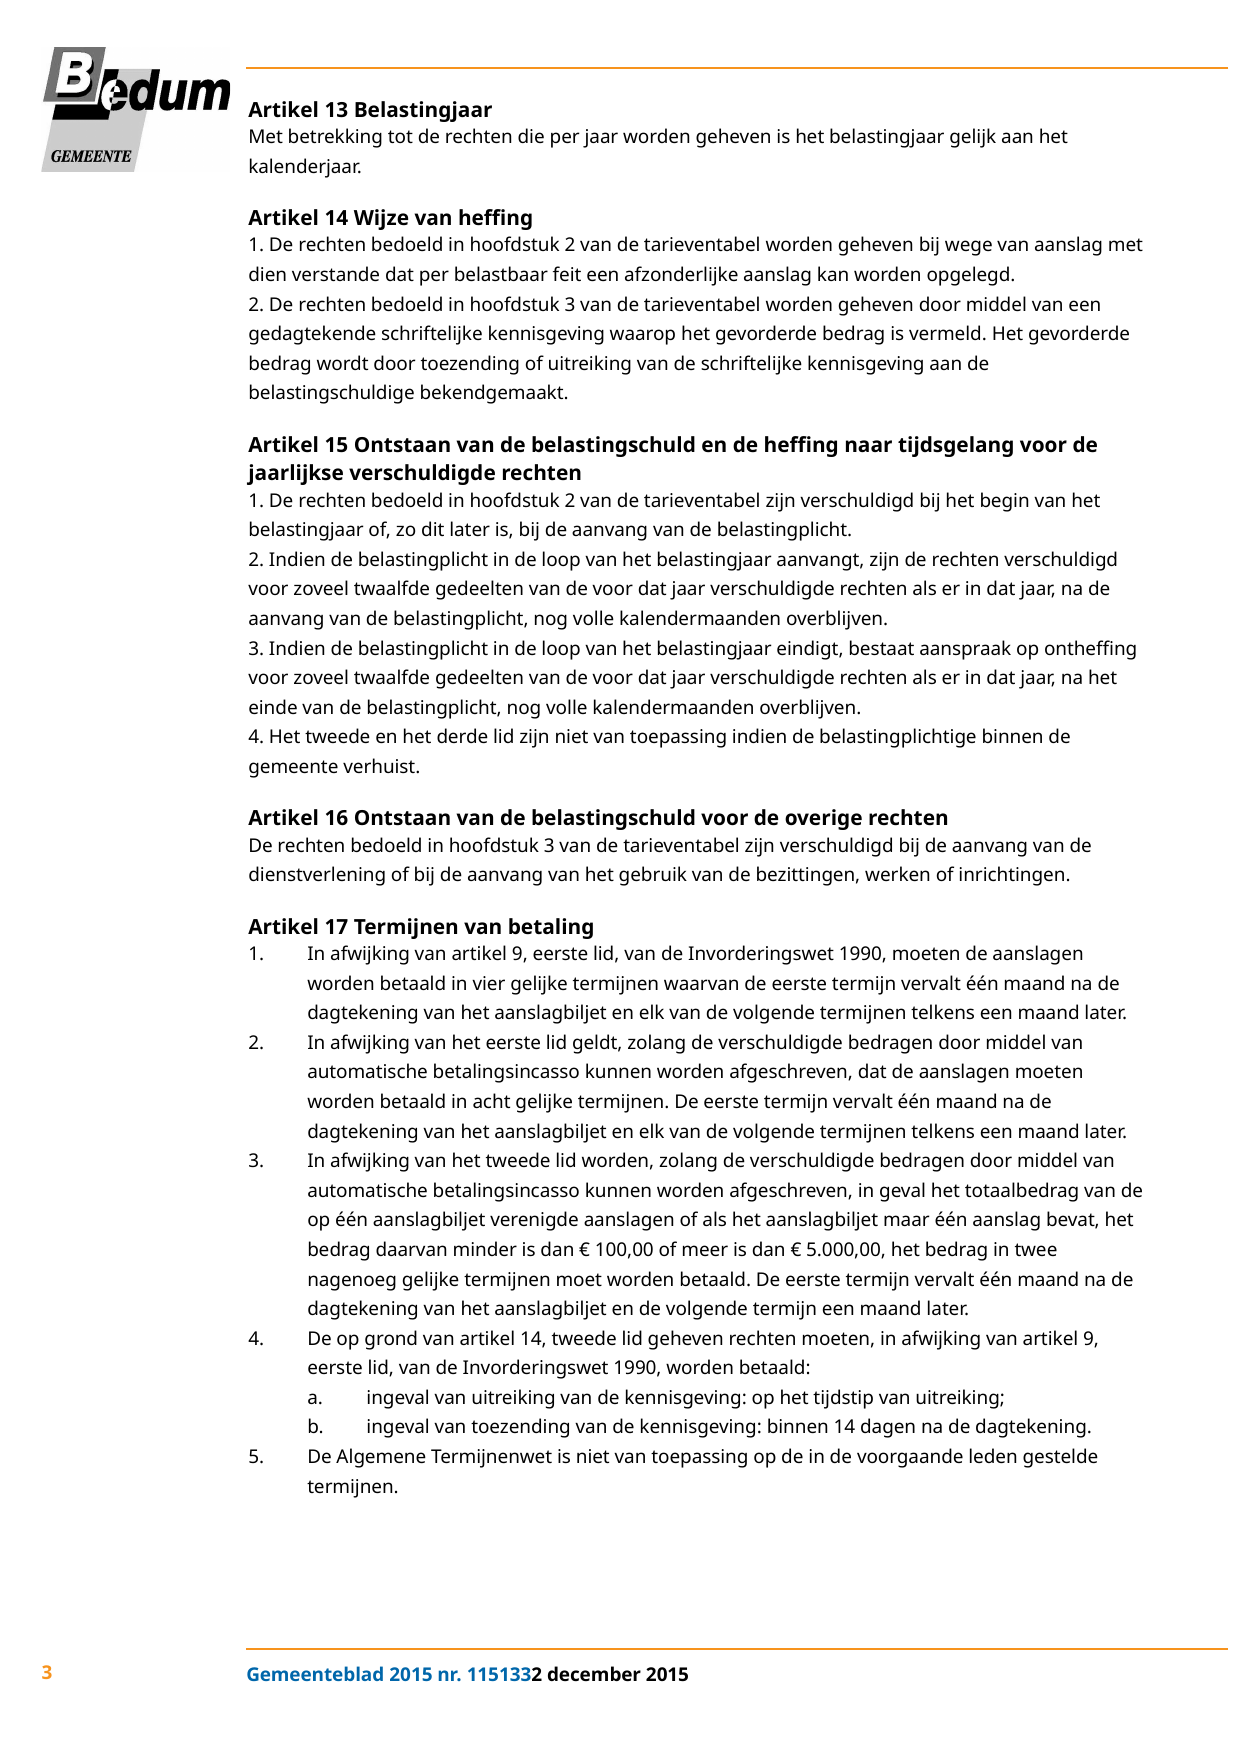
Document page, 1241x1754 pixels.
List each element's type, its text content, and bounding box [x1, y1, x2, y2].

text 1. De rechten bedoeld in hoofdstuk 2 van de tarieventabel zijn verschuldigd bij het begin van het belastingjaar of, zo dit later is, bij de aanvang van de belastingplicht. [248, 487, 1152, 542]
list De op grond van artikel 14, tweede lid geheven rechten moeten, in afwijking van artikel 9, eerste lid, van de Invorderingswet 1990, worden betaald: [248, 1325, 1152, 1380]
text Artikel 14 Wijze van heffing [248, 203, 1152, 232]
text 4. Het tweede en het derde lid zijn niet van toepassing indien de belastingplichtige binnen de gemeente verhuist. [248, 723, 1152, 779]
text 2. De rechten bedoeld in hoofdstuk 3 van de tarieventabel worden geheven door middel van een gedagtekende schriftelijke kennisgeving waarop het gevorderde bedrag is vermeld. Het gevorderde bedrag wordt door toezending of uitreiking van de schriftelijke kennisgeving aan de belastingschuldige bekendgemaakt. [248, 291, 1152, 405]
text Met betrekking tot de rechten die per jaar worden geheven is het belastingjaar gelijk aan het kalenderjaar. [248, 123, 1152, 178]
text Artikel 16 Ontstaan van de belastingschuld voor de overige rechten [248, 803, 1152, 832]
list ingeval van toezending van de kennisgeving: binnen 14 dagen na de dagtekening. [307, 1414, 1152, 1439]
list In afwijking van artikel 9, eerste lid, van de Invorderingswet 1990, moeten de aanslagen worden betaald in vier gelijke termijnen waarvan de eerste termijn vervalt één maand na de dagtekening van het aanslagbiljet en elk van de volgende termijnen telkens een maand later. [248, 940, 1152, 1025]
text Artikel 15 Ontstaan van de belastingschuld en de heffing naar tijdsgelang voor de jaarlijkse verschuldigde rechten [248, 430, 1152, 487]
text 3. Indien de belastingplicht in de loop van het belastingjaar eindigt, bestaat aanspraak op ontheffing voor zoveel twaalfde gedeelten van de voor dat jaar verschuldigde rechten als er in dat jaar, na het einde van de belastingplicht, nog volle kalendermaanden overblijven. [248, 635, 1152, 720]
text Artikel 17 Termijnen van betaling [248, 912, 1152, 940]
text Artikel 13 Belastingjaar [248, 95, 1152, 123]
list In afwijking van het eerste lid geldt, zolang de verschuldigde bedragen door middel van automatische betalingsincasso kunnen worden afgeschreven, dat de aanslagen moeten worden betaald in acht gelijke termijnen. De eerste termijn vervalt één maand na de dagtekening van het aanslagbiljet en elk van de volgende termijnen telkens een maand later. [248, 1029, 1152, 1144]
list De Algemene Termijnenwet is niet van toepassing op de in de voorgaande leden gestelde termijnen. [248, 1443, 1152, 1499]
picture [41, 47, 231, 172]
text De rechten bedoeld in hoofdstuk 3 van de tarieventabel zijn verschuldigd bij de aanvang van de dienstverlening of bij de aanvang van het gebruik van de bezittingen, werken of inrichtingen. [248, 832, 1152, 887]
text 1. De rechten bedoeld in hoofdstuk 2 van de tarieventabel worden geheven bij wege van aanslag met dien verstande dat per belastbaar feit een afzonderlijke aanslag kan worden opgelegd. [248, 232, 1152, 287]
list ingeval van uitreiking van de kennisgeving: op het tijdstip van uitreiking; [307, 1384, 1152, 1410]
list In afwijking van het tweede lid worden, zolang de verschuldigde bedragen door middel van automatische betalingsincasso kunnen worden afgeschreven, in geval het totaalbedrag van de op één aanslagbiljet verenigde aanslagen of als het aanslagbiljet maar één aanslag bevat, het bedrag daarvan minder is dan € 100,00 of meer is dan € 5.000,00, het bedrag in twee nagenoeg gelijke termijnen moet worden betaald. De eerste termijn vervalt één maand na de dagtekening van het aanslagbiljet en de volgende termijn een maand later. [248, 1147, 1152, 1321]
text 2. Indien de belastingplicht in de loop van het belastingjaar aanvangt, zijn de rechten verschuldigd voor zoveel twaalfde gedeelten van de voor dat jaar verschuldigde rechten als er in dat jaar, na de aanvang van de belastingplicht, nog volle kalendermaanden overblijven. [248, 546, 1152, 631]
